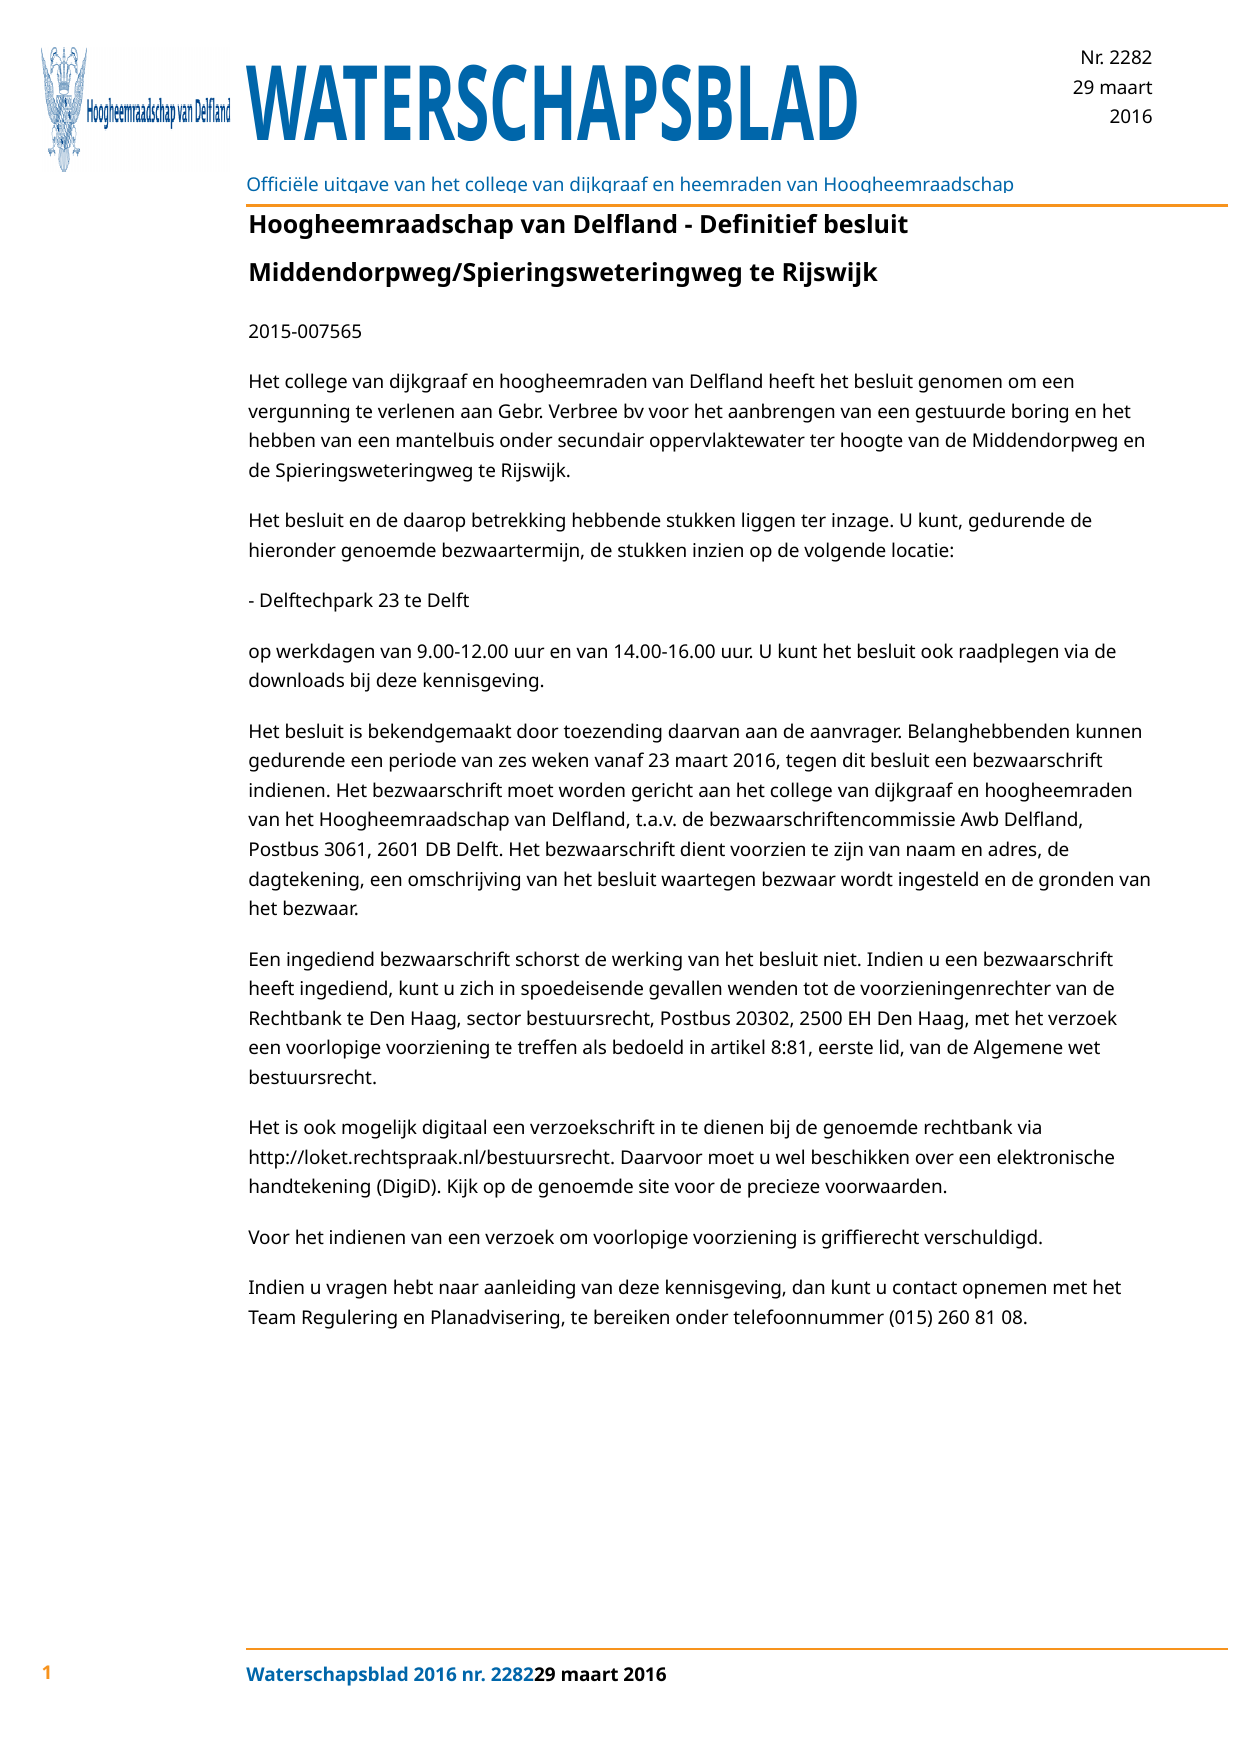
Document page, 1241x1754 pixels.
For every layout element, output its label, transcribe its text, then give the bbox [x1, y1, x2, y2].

text - Delftechpark 23 te Delft [248, 587, 1152, 613]
text Het besluit en de daarop betrekking hebbende stukken liggen ter inzage. U kunt, gedurende de hieronder genoemde bezwaartermijn, de stukken inzien op de volgende locatie: [248, 507, 1152, 563]
text Het college van dijkgraaf en hoogheemraden van Delfland heeft het besluit genomen om een vergunning te verlenen aan Gebr. Verbree bv voor het aanbrengen van een gestuurde boring en het hebben van een mantelbuis onder secundair oppervlaktewater ter hoogte van de Middendorpweg en de Spieringsweteringweg te Rijswijk. [248, 368, 1152, 483]
text Indien u vragen hebt naar aanleiding van deze kennisgeving, dan kunt u contact opnemen met het Team Regulering en Planadvisering, te bereiken onder telefoonnummer (015) 260 81 08. [248, 1274, 1152, 1330]
text op werkdagen van 9.00-12.00 uur en van 14.00-16.00 uur. U kunt het besluit ook raadplegen via de downloads bij deze kennisgeving. [248, 638, 1152, 693]
text Hoogheemraadschap van Delfland - Definitief besluit Middendorpweg/Spieringsweteringweg te Rijswijk [248, 207, 1152, 288]
picture [41, 47, 231, 172]
text Het is ook mogelijk digitaal een verzoekschrift in te dienen bij de genoemde rechtbank via http://loket.rechtspraak.nl/bestuursrecht. Daarvoor moet u wel beschikken over een elektronische handtekening (DigiD). Kijk op de genoemde site voor de precieze voorwaarden. [248, 1114, 1152, 1199]
text Een ingediend bezwaarschrift schorst de werking van het besluit niet. Indien u een bezwaarschrift heeft ingediend, kunt u zich in spoedeisende gevallen wenden tot de voorzieningenrechter van de Rechtbank te Den Haag, sector bestuursrecht, Postbus 20302, 2500 EH Den Haag, met het verzoek een voorlopige voorziening te treffen als bedoeld in artikel 8:81, eerste lid, van de Algemene wet bestuursrecht. [248, 946, 1152, 1090]
text Voor het indienen van een verzoek om voorlopige voorziening is griffierecht verschuldigd. [248, 1224, 1152, 1250]
text Het besluit is bekendgemaakt door toezending daarvan aan de aanvrager. Belanghebbenden kunnen gedurende een periode van zes weken vanaf 23 maart 2016, tegen dit besluit een bezwaarschrift indienen. Het bezwaarschrift moet worden gericht aan het college van dijkgraaf en hoogheemraden van het Hoogheemraadschap van Delfland, t.a.v. de bezwaarschriftencommissie Awb Delfland, Postbus 3061, 2601 DB Delft. Het bezwaarschrift dient voorzien te zijn van naam en adres, de dagtekening, een omschrijving van het besluit waartegen bezwaar wordt ingesteld en de gronden van het bezwaar. [248, 718, 1152, 921]
text 2015-007565 [248, 318, 1152, 344]
